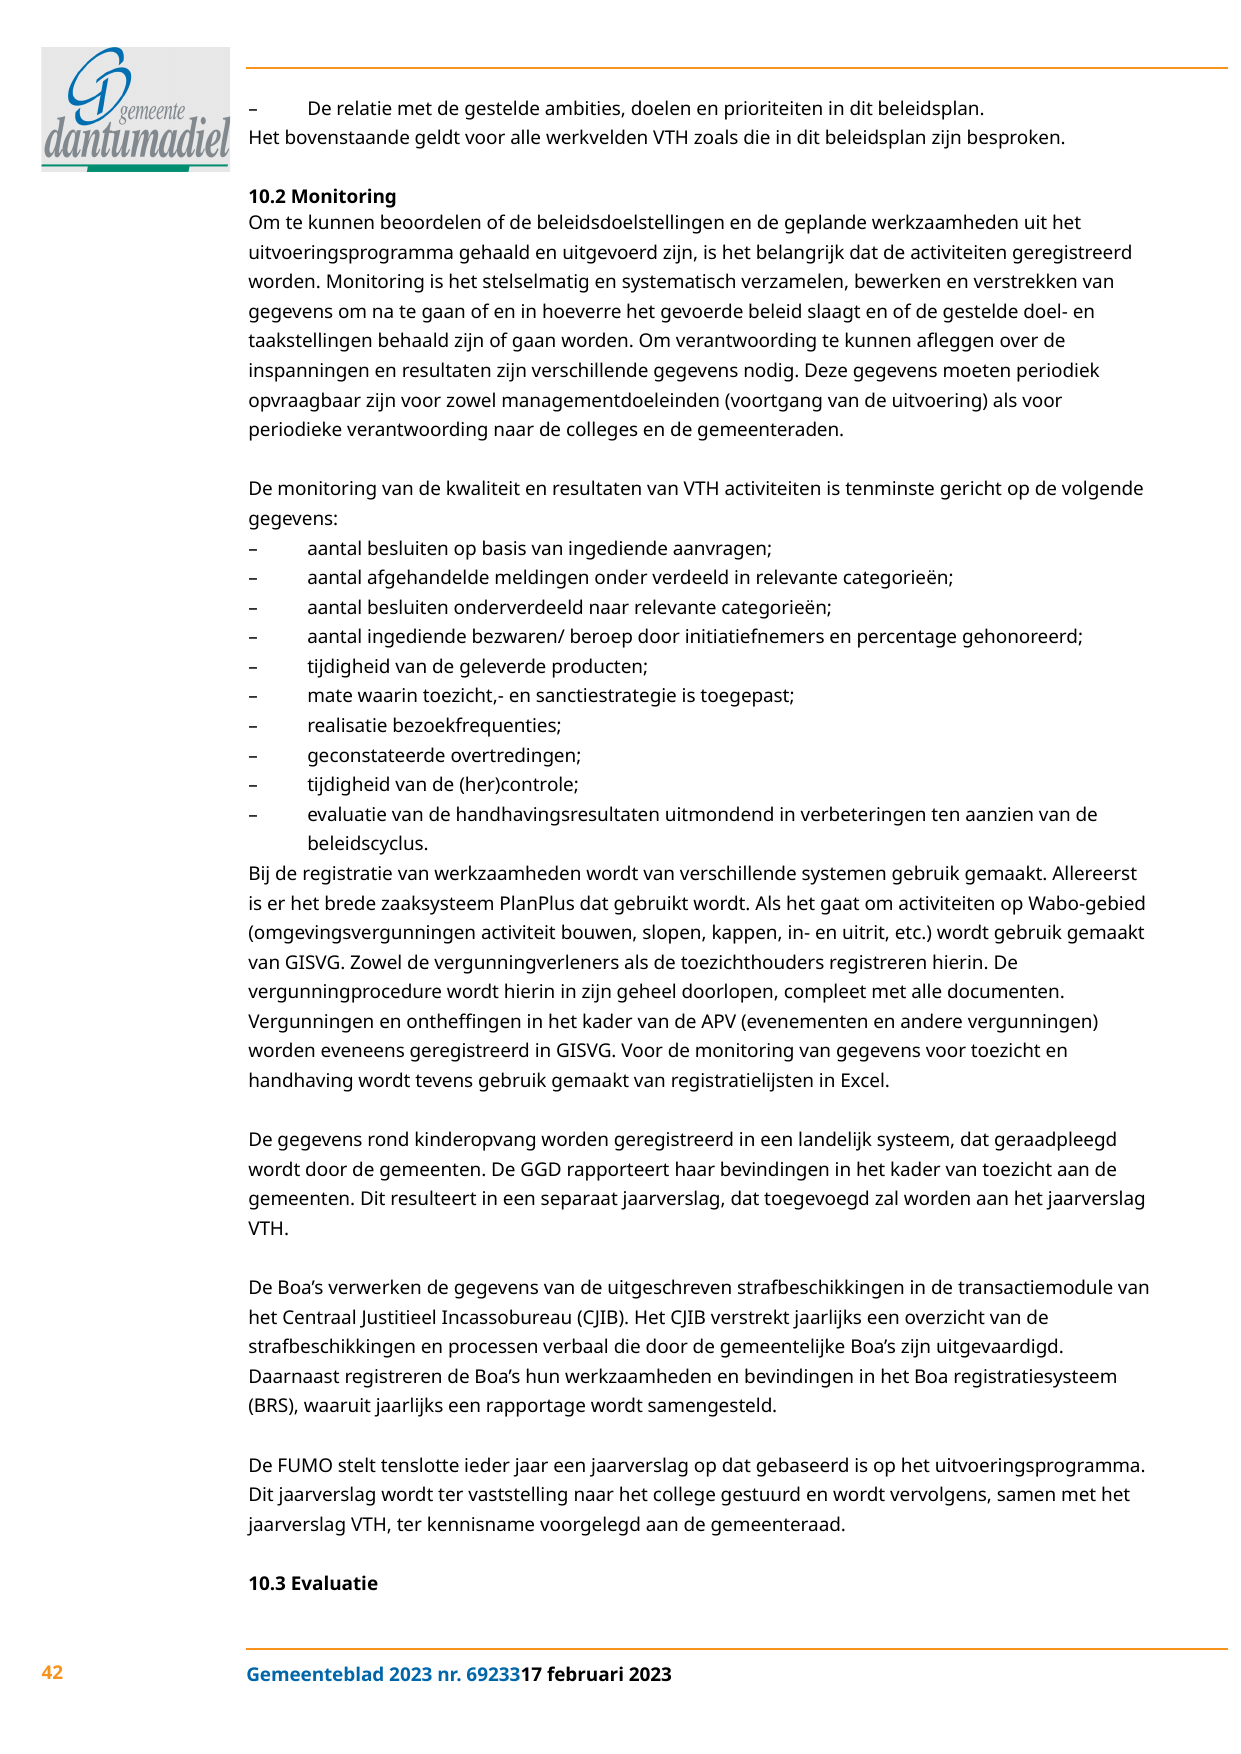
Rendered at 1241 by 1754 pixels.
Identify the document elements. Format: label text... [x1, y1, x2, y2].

text 10.3 Evaluatie [248, 1570, 1152, 1596]
list tijdigheid van de (her)controle; [248, 771, 1152, 797]
text 10.2 Monitoring [248, 183, 1152, 209]
text De gegevens rond kinderopvang worden geregistreerd in een landelijk systeem, dat geraadpleegd wordt door de gemeenten. De GGD rapporteert haar bevindingen in het kader van toezicht aan de gemeenten. Dit resulteert in een separaat jaarverslag, dat toegevoegd zal worden aan het jaarverslag VTH. [248, 1126, 1152, 1241]
list tijdigheid van de geleverde producten; [248, 653, 1152, 679]
text De FUMO stelt tenslotte ieder jaar een jaarverslag op dat gebaseerd is op het uitvoeringsprogramma. Dit jaarverslag wordt ter vaststelling naar het college gestuurd en wordt vervolgens, samen met het jaarverslag VTH, ter kennisname voorgelegd aan de gemeenteraad. [248, 1452, 1152, 1537]
list aantal besluiten op basis van ingediende aanvragen; [248, 535, 1152, 560]
text De monitoring van de kwaliteit en resultaten van VTH activiteiten is tenminste gericht op de volgende gegevens: [248, 476, 1152, 531]
list De relatie met de gestelde ambities, doelen en prioriteiten in dit beleidsplan. [248, 95, 1152, 121]
list realisatie bezoekfrequenties; [248, 712, 1152, 738]
text Vergunningen en ontheffingen in het kader van de APV (evenementen en andere vergunningen) worden eveneens geregistreerd in GISVG. Voor de monitoring van gegevens voor toezicht en handhaving wordt tevens gebruik gemaakt van registratielijsten in Excel. [248, 1008, 1152, 1093]
list aantal afgehandelde meldingen onder verdeeld in relevante categorieën; [248, 564, 1152, 590]
text De Boa’s verwerken de gegevens van de uitgeschreven strafbeschikkingen in de transactiemodule van het Centraal Justitieel Incassobureau (CJIB). Het CJIB verstrekt jaarlijks een overzicht van de strafbeschikkingen en processen verbaal die door de gemeentelijke Boa’s zijn uitgevaardigd. Daarnaast registreren de Boa’s hun werkzaamheden en bevindingen in het Boa registratiesysteem (BRS), waaruit jaarlijks een rapportage wordt samengesteld. [248, 1274, 1152, 1418]
list aantal ingediende bezwaren/ beroep door initiatiefnemers en percentage gehonoreerd; [248, 623, 1152, 649]
text Om te kunnen beoordelen of de beleidsdoelstellingen en de geplande werkzaamheden uit het uitvoeringsprogramma gehaald en uitgevoerd zijn, is het belangrijk dat de activiteiten geregistreerd worden. Monitoring is het stelselmatig en systematisch verzamelen, bewerken en verstrekken van gegevens om na te gaan of en in hoeverre het gevoerde beleid slaagt en of de gestelde doel- en taakstellingen behaald zijn of gaan worden. Om verantwoording te kunnen afleggen over de inspanningen en resultaten zijn verschillende gegevens nodig. Deze gegevens moeten periodiek opvraagbaar zijn voor zowel managementdoeleinden (voortgang van de uitvoering) als voor periodieke verantwoording naar de colleges en de gemeenteraden. [248, 209, 1152, 442]
list aantal besluiten onderverdeeld naar relevante categorieën; [248, 594, 1152, 619]
list mate waarin toezicht,- en sanctiestrategie is toegepast; [248, 683, 1152, 708]
list geconstateerde overtredingen; [248, 742, 1152, 767]
list evaluatie van de handhavingsresultaten uitmondend in verbeteringen ten aanzien van de beleidscyclus. [248, 801, 1152, 856]
text Bij de registratie van werkzaamheden wordt van verschillende systemen gebruik gemaakt. Allereerst is er het brede zaaksysteem PlanPlus dat gebruikt wordt. Als het gaat om activiteiten op Wabo-gebied (omgevingsvergunningen activiteit bouwen, slopen, kappen, in- en uitrit, etc.) wordt gebruik gemaakt van GISVG. Zowel de vergunningverleners als de toezichthouders registreren hierin. De vergunningprocedure wordt hierin in zijn geheel doorlopen, compleet met alle documenten. [248, 860, 1152, 1004]
text Het bovenstaande geldt voor alle werkvelden VTH zoals die in dit beleidsplan zijn besproken. [248, 124, 1152, 150]
picture [41, 47, 231, 172]
